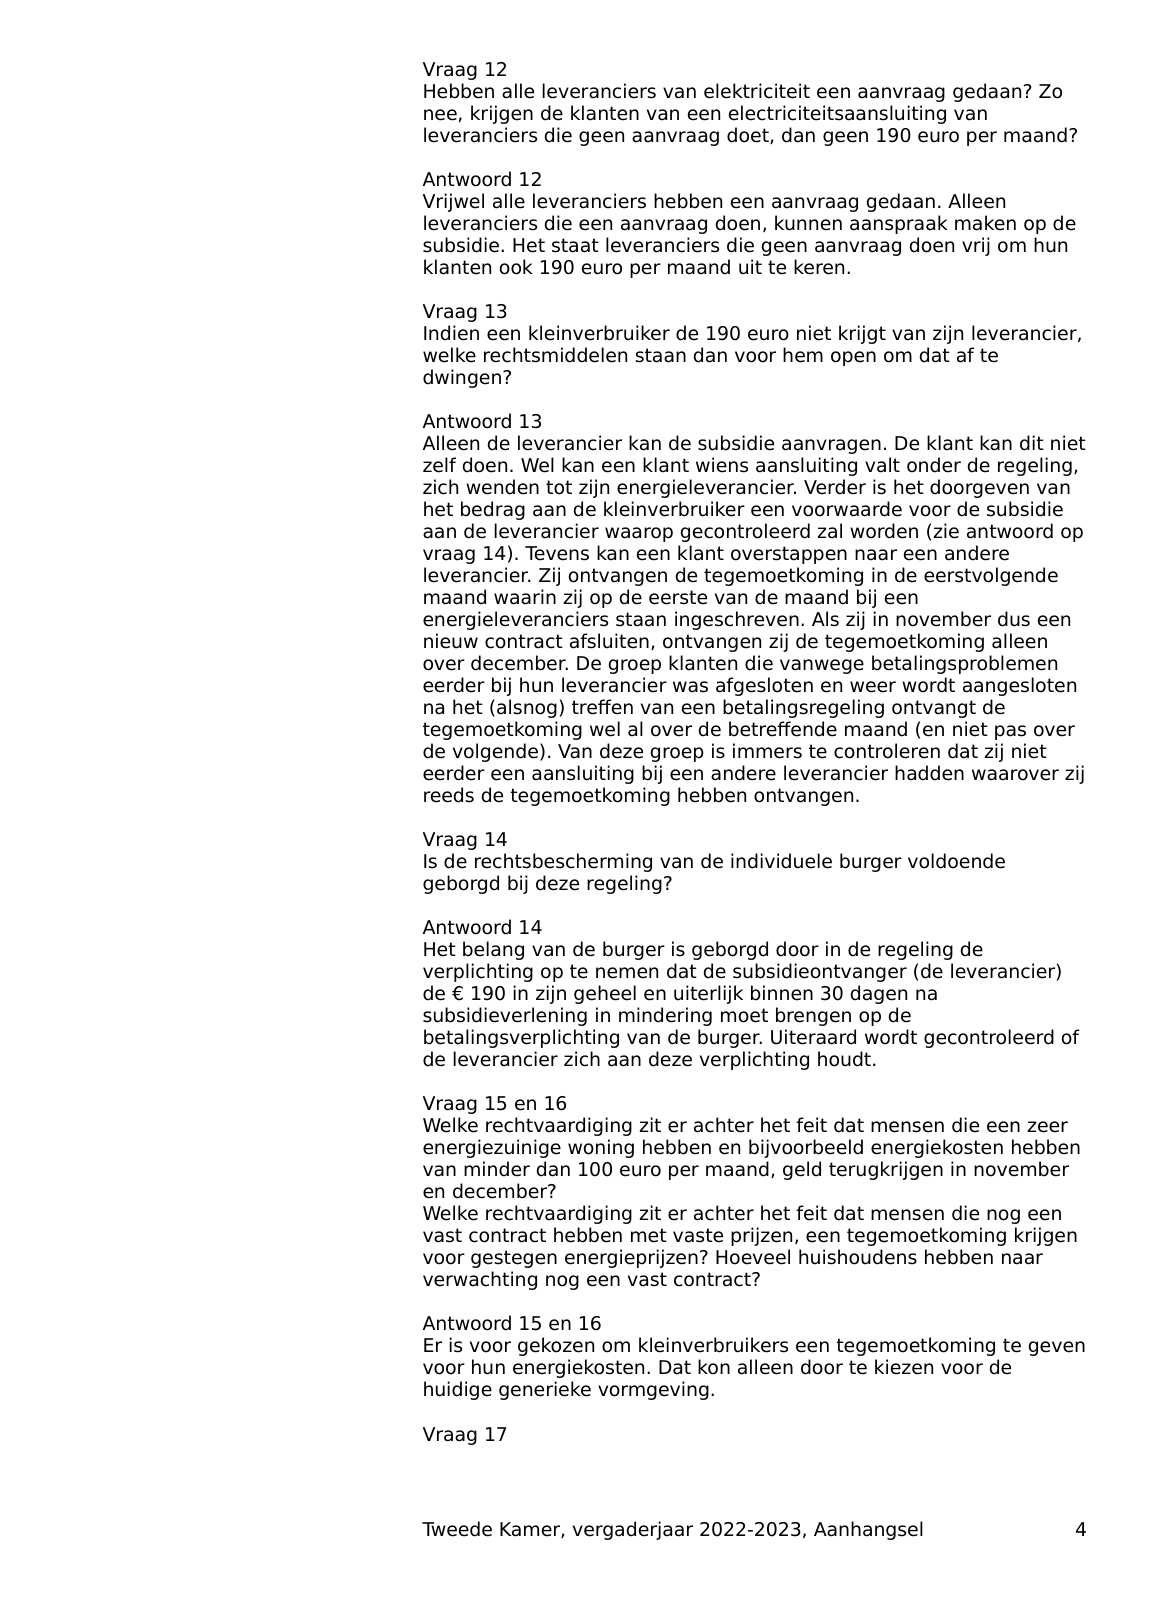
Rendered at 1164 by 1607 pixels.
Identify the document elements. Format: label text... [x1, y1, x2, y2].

text Vraag 12 [422, 59, 1087, 81]
text Vraag 15 en 16 [422, 1093, 1087, 1115]
text Er is voor gekozen om kleinverbruikers een tegemoetkoming te geven voor hun energiekosten. Dat kon alleen door te kiezen voor de huidige generieke vormgeving. [422, 1335, 1087, 1401]
text Alleen de leverancier kan de subsidie aanvragen. De klant kan dit niet zelf doen. Wel kan een klant wiens aansluiting valt onder de regeling, zich wenden tot zijn energieleverancier. Verder is het doorgeven van het bedrag aan de kleinverbruiker een voorwaarde voor de subsidie aan de leverancier waarop gecontroleerd zal worden (zie antwoord op vraag 14). Tevens kan een klant overstappen naar een andere leverancier. Zij ontvangen de tegemoetkoming in de eerstvolgende maand waarin zij op de eerste van de maand bij een energieleveranciers staan ingeschreven. Als zij in november dus een nieuw contract afsluiten, ontvangen zij de tegemoetkoming alleen over december. De groep klanten die vanwege betalingsproblemen eerder bij hun leverancier was afgesloten en weer wordt aangesloten na het (alsnog) treffen van een betalingsregeling ontvangt de tegemoetkoming wel al over de betreffende maand (en niet pas over de volgende). Van deze groep is immers te controleren dat zij niet eerder een aansluiting bij een andere leverancier hadden waarover zij reeds de tegemoetkoming hebben ontvangen. [422, 433, 1087, 807]
text Het belang van de burger is geborgd door in de regeling de verplichting op te nemen dat de subsidieontvanger (de leverancier) de € 190 in zijn geheel en uiterlijk binnen 30 dagen na subsidieverlening in mindering moet brengen op de betalingsverplichting van de burger. Uiteraard wordt gecontroleerd of de leverancier zich aan deze verplichting houdt. [422, 939, 1087, 1071]
text Antwoord 13 [422, 411, 1087, 433]
text Hebben alle leveranciers van elektriciteit een aanvraag gedaan? Zo nee, krijgen de klanten van een electriciteitsaansluiting van leveranciers die geen aanvraag doet, dan geen 190 euro per maand? [422, 81, 1087, 147]
text Antwoord 15 en 16 [422, 1313, 1087, 1335]
text Vraag 17 [422, 1423, 1087, 1445]
text Vrijwel alle leveranciers hebben een aanvraag gedaan. Alleen leveranciers die een aanvraag doen, kunnen aanspraak maken op de subsidie. Het staat leveranciers die geen aanvraag doen vrij om hun klanten ook 190 euro per maand uit te keren. [422, 191, 1087, 279]
text Welke rechtvaardiging zit er achter het feit dat mensen die een zeer energiezuinige woning hebben en bijvoorbeeld energiekosten hebben van minder dan 100 euro per maand, geld terugkrijgen in november en december? [422, 1115, 1087, 1203]
text Vraag 14 [422, 829, 1087, 851]
text Antwoord 12 [422, 169, 1087, 191]
text Vraag 13 [422, 301, 1087, 323]
text Welke rechtvaardiging zit er achter het feit dat mensen die nog een vast contract hebben met vaste prijzen, een tegemoetkoming krijgen voor gestegen energieprijzen? Hoeveel huishoudens hebben naar verwachting nog een vast contract? [422, 1203, 1087, 1291]
text Indien een kleinverbruiker de 190 euro niet krijgt van zijn leverancier, welke rechtsmiddelen staan dan voor hem open om dat af te dwingen? [422, 323, 1087, 389]
text Is de rechtsbescherming van de individuele burger voldoende geborgd bij deze regeling? [422, 851, 1087, 895]
text Antwoord 14 [422, 917, 1087, 939]
